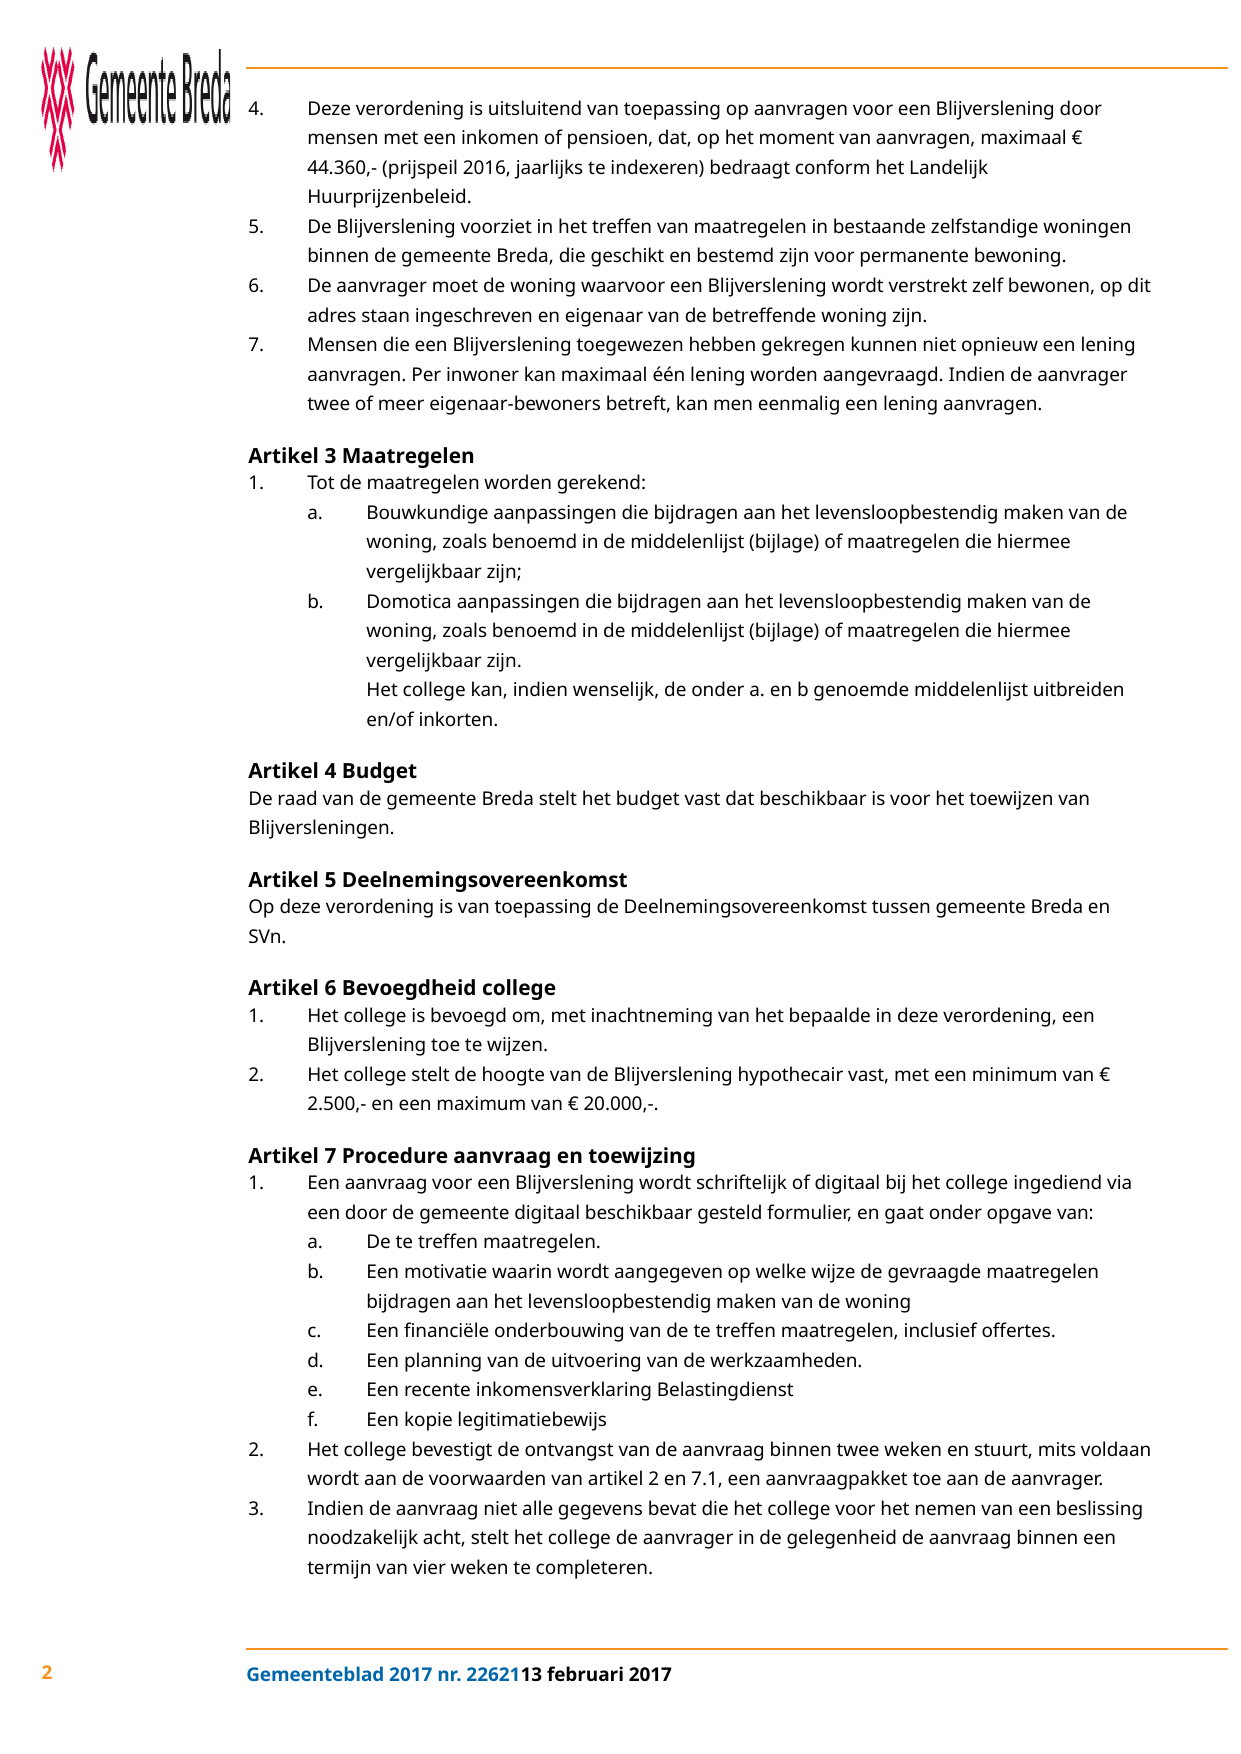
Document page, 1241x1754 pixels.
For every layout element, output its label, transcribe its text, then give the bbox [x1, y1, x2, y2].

list De Blijverslening voorziet in het treffen van maatregelen in bestaande zelfstandige woningen binnen de gemeente Breda, die geschikt en bestemd zijn voor permanente bewoning. [248, 213, 1152, 268]
list Een recente inkomensverklaring Belastingdienst [307, 1377, 1152, 1402]
text De raad van de gemeente Breda stelt het budget vast dat beschikbaar is voor het toewijzen van Blijversleningen. [248, 785, 1152, 840]
picture [41, 47, 231, 172]
list Een planning van de uitvoering van de werkzaamheden. [307, 1347, 1152, 1373]
list Het college bevestigt de ontvangst van de aanvraag binnen twee weken en stuurt, mits voldaan wordt aan de voorwaarden van artikel 2 en 7.1, een aanvraagpakket toe aan de aanvrager. [248, 1436, 1152, 1491]
list Een aanvraag voor een Blijverslening wordt schriftelijk of digitaal bij het college ingediend via een door de gemeente digitaal beschikbaar gesteld formulier, en gaat onder opgave van: [248, 1169, 1152, 1225]
list De te treffen maatregelen. [307, 1229, 1152, 1254]
list Indien de aanvraag niet alle gegevens bevat die het college voor het nemen van een beslissing noodzakelijk acht, stelt het college de aanvrager in de gelegenheid de aanvraag binnen een termijn van vier weken te completeren. [248, 1495, 1152, 1580]
text Artikel 3 Maatregelen [248, 441, 1152, 469]
list Het college kan, indien wenselijk, de onder a. en b genoemde middelenlijst uitbreiden en/of inkorten. [307, 677, 1152, 732]
text Artikel 5 Deelnemingsovereenkomst [248, 865, 1152, 893]
list Een financiële onderbouwing van de te treffen maatregelen, inclusief offertes. [307, 1317, 1152, 1343]
list Het college stelt de hoogte van de Blijverslening hypothecair vast, met een minimum van € 2.500,- en een maximum van € 20.000,-. [248, 1061, 1152, 1116]
list Tot de maatregelen worden gerekend: [248, 469, 1152, 495]
list De aanvrager moet de woning waarvoor een Blijverslening wordt verstrekt zelf bewonen, op dit adres staan ingeschreven en eigenaar van de betreffende woning zijn. [248, 272, 1152, 328]
list Een motivatie waarin wordt aangegeven op welke wijze de gevraagde maatregelen bijdragen aan het levensloopbestendig maken van de woning [307, 1258, 1152, 1313]
text Artikel 6 Bevoegdheid college [248, 973, 1152, 1002]
text Op deze verordening is van toepassing de Deelnemingsovereenkomst tussen gemeente Breda en SVn. [248, 893, 1152, 949]
text Artikel 4 Budget [248, 757, 1152, 785]
list Een kopie legitimatiebewijs [307, 1406, 1152, 1432]
list Domotica aanpassingen die bijdragen aan het levensloopbestendig maken van de woning, zoals benoemd in de middelenlijst (bijlage) of maatregelen die hiermee vergelijkbaar zijn. [307, 588, 1152, 673]
list Het college is bevoegd om, met inachtneming van het bepaalde in deze verordening, een Blijverslening toe te wijzen. [248, 1002, 1152, 1057]
text Artikel 7 Procedure aanvraag en toewijzing [248, 1141, 1152, 1169]
list Mensen die een Blijverslening toegewezen hebben gekregen kunnen niet opnieuw een lening aanvragen. Per inwoner kan maximaal één lening worden aangevraagd. Indien de aanvrager twee of meer eigenaar-bewoners betreft, kan men eenmalig een lening aanvragen. [248, 331, 1152, 416]
list Deze verordening is uitsluitend van toepassing op aanvragen voor een Blijverslening door mensen met een inkomen of pensioen, dat, op het moment van aanvragen, maximaal € 44.360,- (prijspeil 2016, jaarlijks te indexeren) bedraagt conform het Landelijk Huurprijzenbeleid. [248, 95, 1152, 209]
list Bouwkundige aanpassingen die bijdragen aan het levensloopbestendig maken van de woning, zoals benoemd in de middelenlijst (bijlage) of maatregelen die hiermee vergelijkbaar zijn; [307, 499, 1152, 584]
